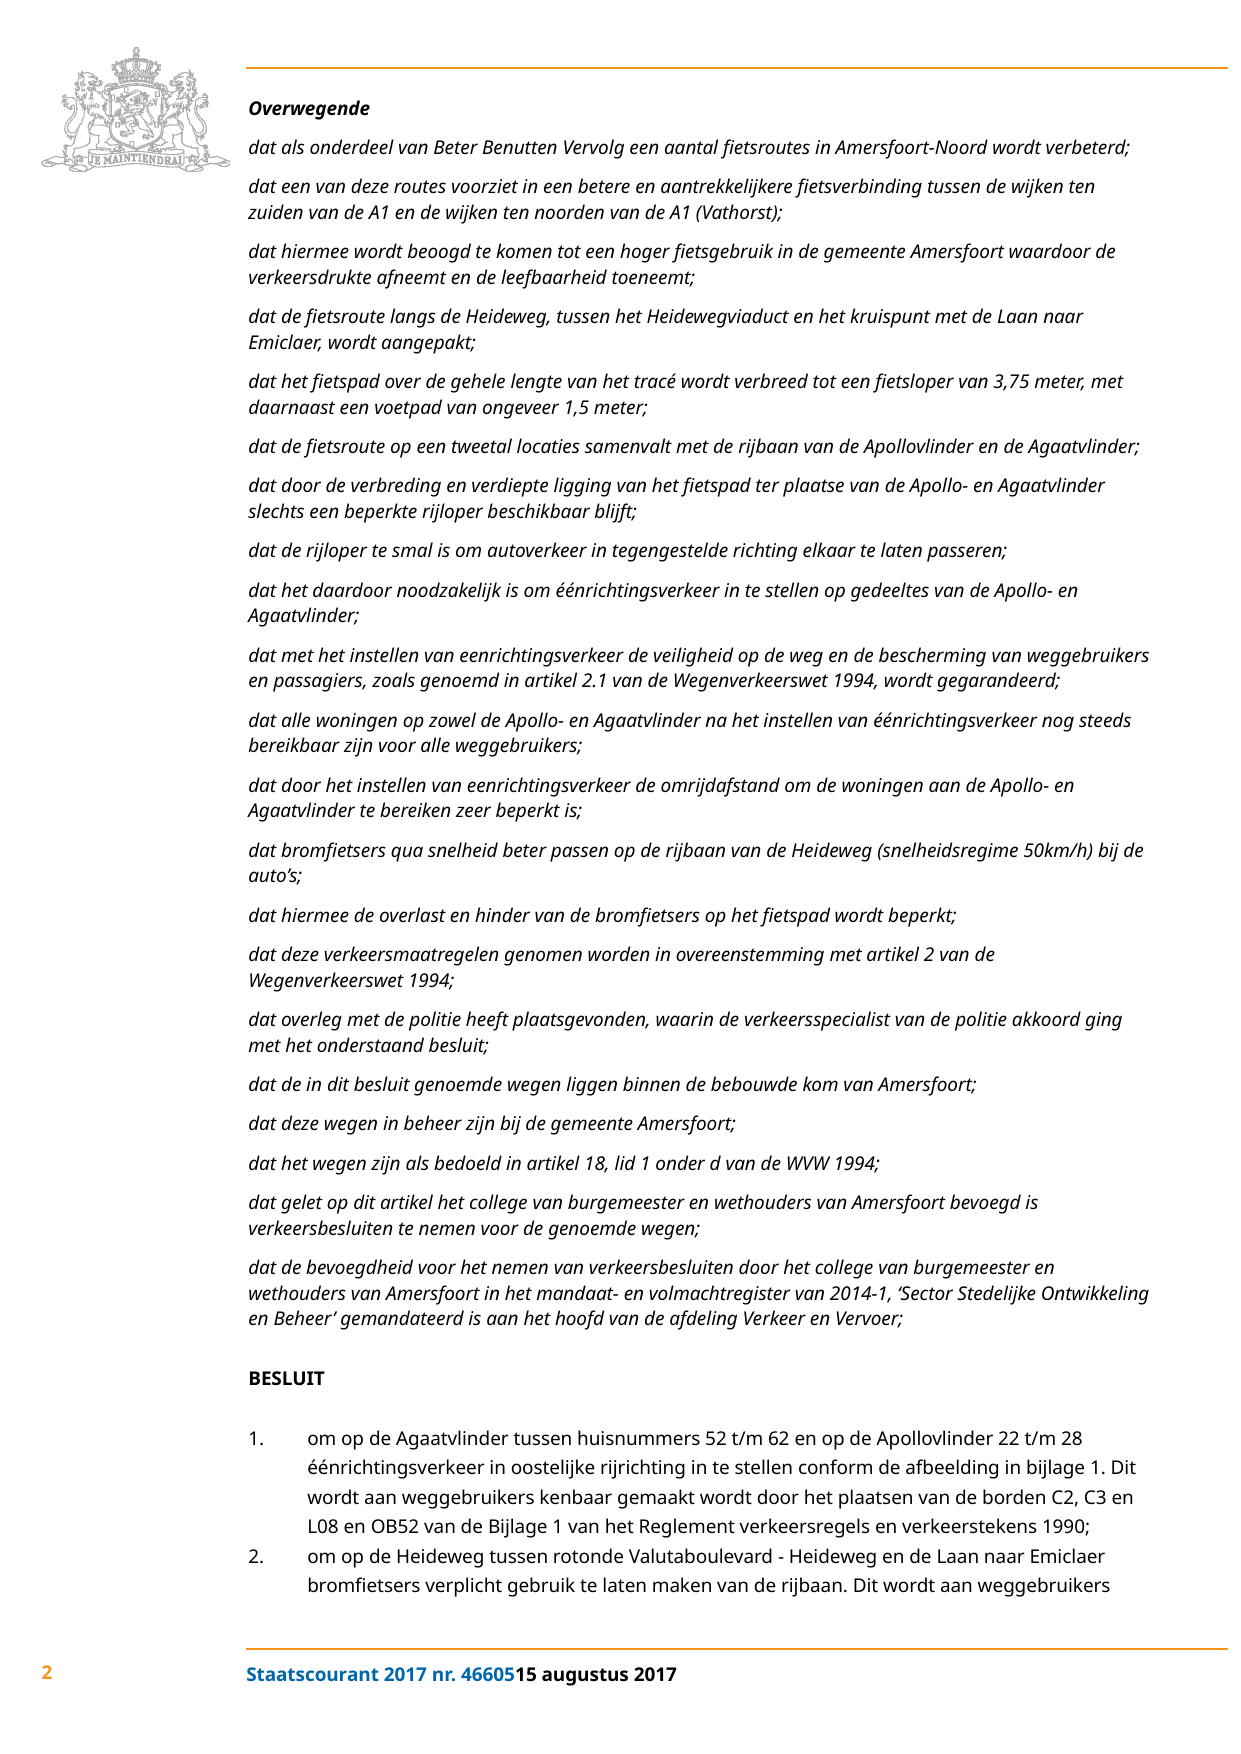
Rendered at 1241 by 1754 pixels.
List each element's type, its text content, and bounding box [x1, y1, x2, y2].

text dat het wegen zijn als bedoeld in artikel 18, lid 1 onder d van de WVW 1994; [248, 1150, 1152, 1175]
text dat met het instellen van eenrichtingsverkeer de veiligheid op de weg en de bescherming van weggebruikers en passagiers, zoals genoemd in artikel 2.1 van de Wegenverkeerswet 1994, wordt gegarandeerd; [248, 642, 1152, 693]
picture [41, 47, 231, 172]
text dat de fietsroute op een tweetal locaties samenvalt met de rijbaan van de Apollovlinder en de Agaatvlinder; [248, 433, 1152, 459]
text dat de rijloper te smal is om autoverkeer in tegengestelde richting elkaar te laten passeren; [248, 538, 1152, 563]
text dat het fietspad over de gehele lengte van het tracé wordt verbreed tot een fietsloper van 3,75 meter, met daarnaast een voetpad van ongeveer 1,5 meter; [248, 368, 1152, 420]
text dat hiermee de overlast en hinder van de bromfietsers op het fietspad wordt beperkt; [248, 902, 1152, 928]
text dat deze verkeersmaatregelen genomen worden in overeenstemming met artikel 2 van de Wegenverkeerswet 1994; [248, 941, 1152, 993]
list om op de Agaatvlinder tussen huisnummers 52 t/m 62 en op de Apollovlinder 22 t/m 28 éénrichtingsverkeer in oostelijke rijrichting in te stellen conform de afbeelding in bijlage 1. Dit wordt aan weggebruikers kenbaar gemaakt wordt door het plaatsen van de borden C2, C3 en L08 en OB52 van de Bijlage 1 van het Reglement verkeersregels en verkeerstekens 1990; [248, 1425, 1152, 1539]
text dat gelet op dit artikel het college van burgemeester en wethouders van Amersfoort bevoegd is verkeersbesluiten te nemen voor de genoemde wegen; [248, 1189, 1152, 1240]
text dat hiermee wordt beoogd te komen tot een hoger fietsgebruik in de gemeente Amersfoort waardoor de verkeersdrukte afneemt en de leefbaarheid toeneemt; [248, 238, 1152, 290]
text dat bromfietsers qua snelheid beter passen op de rijbaan van de Heideweg (snelheidsregime 50km/h) bij de auto’s; [248, 837, 1152, 888]
text dat de in dit besluit genoemde wegen liggen binnen de bebouwde kom van Amersfoort; [248, 1071, 1152, 1097]
text dat door het instellen van eenrichtingsverkeer de omrijdafstand om de woningen aan de Apollo- en Agaatvlinder te bereiken zeer beperkt is; [248, 772, 1152, 823]
text dat als onderdeel van Beter Benutten Vervolg een aantal fietsroutes in Amersfoort-Noord wordt verbeterd; [248, 134, 1152, 160]
text dat door de verbreding en verdiepte ligging van het fietspad ter plaatse van de Apollo- en Agaatvlinder slechts een beperkte rijloper beschikbaar blijft; [248, 473, 1152, 524]
text dat de bevoegdheid voor het nemen van verkeersbesluiten door het college van burgemeester en wethouders van Amersfoort in het mandaat- en volmachtregister van 2014-1, ‘Sector Stedelijke Ontwikkeling en Beheer’ gemandateerd is aan het hoofd van de afdeling Verkeer en Vervoer; [248, 1254, 1152, 1331]
text dat overleg met de politie heeft plaatsgevonden, waarin de verkeersspecialist van de politie akkoord ging met het onderstaand besluit; [248, 1006, 1152, 1058]
text dat alle woningen op zowel de Apollo- en Agaatvlinder na het instellen van éénrichtingsverkeer nog steeds bereikbaar zijn voor alle weggebruikers; [248, 707, 1152, 758]
text Overwegende [248, 95, 1152, 121]
text dat een van deze routes voorziet in een betere en aantrekkelijkere fietsverbinding tussen de wijken ten zuiden van de A1 en de wijken ten noorden van de A1 (Vathorst); [248, 173, 1152, 225]
text dat het daardoor noodzakelijk is om éénrichtingsverkeer in te stellen op gedeeltes van de Apollo- en Agaatvlinder; [248, 577, 1152, 628]
text dat de fietsroute langs de Heideweg, tussen het Heidewegviaduct en het kruispunt met de Laan naar Emiclaer, wordt aangepakt; [248, 303, 1152, 355]
list om op de Heideweg tussen rotonde Valutaboulevard - Heideweg en de Laan naar Emiclaer bromfietsers verplicht gebruik te laten maken van de rijbaan. Dit wordt aan weggebruikers [248, 1543, 1152, 1598]
text dat deze wegen in beheer zijn bij de gemeente Amersfoort; [248, 1110, 1152, 1136]
text BESLUIT [248, 1366, 1152, 1391]
